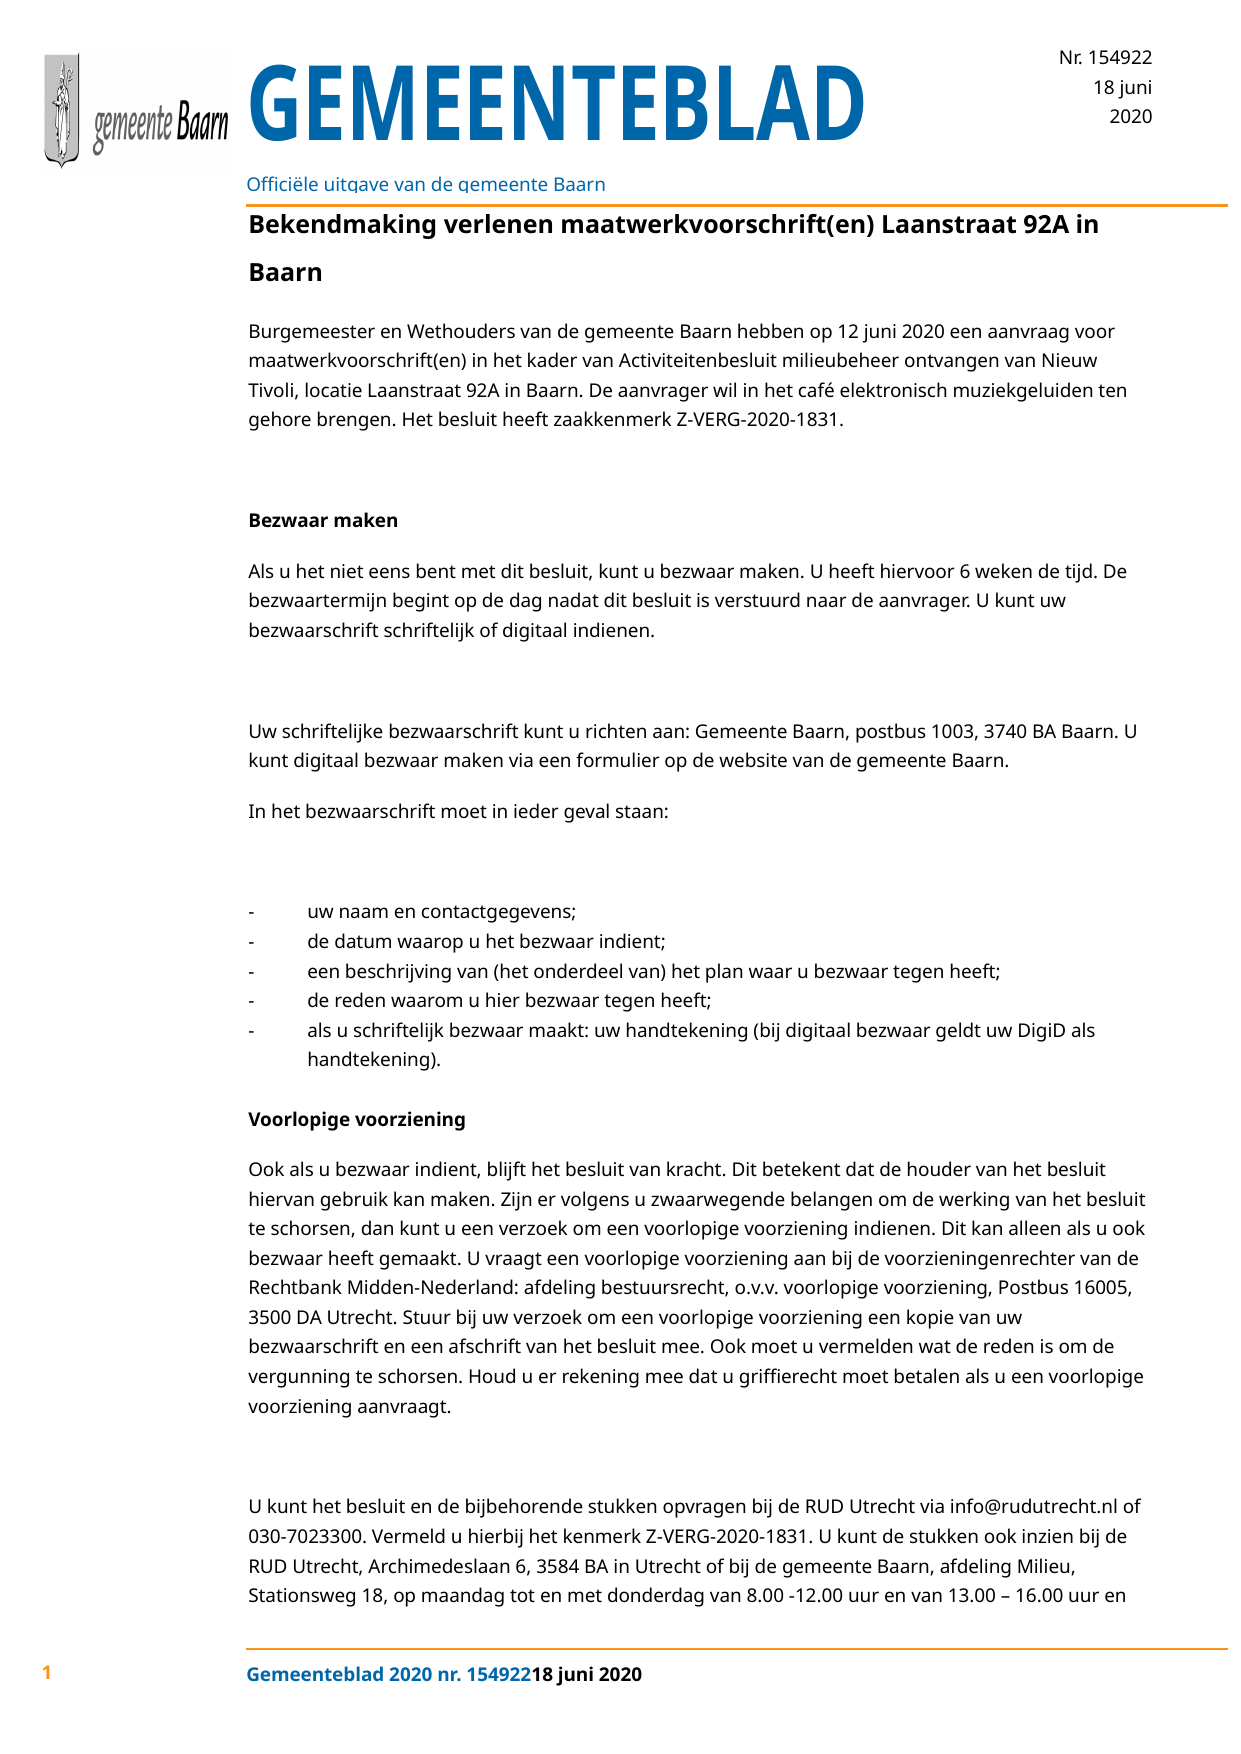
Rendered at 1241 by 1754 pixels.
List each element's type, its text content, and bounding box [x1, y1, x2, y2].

list de datum waarop u het bezwaar indient; [248, 928, 1152, 954]
list een beschrijving van (het onderdeel van) het plan waar u bezwaar tegen heeft; [248, 958, 1152, 984]
text U kunt het besluit en de bijbehorende stukken opvragen bij de RUD Utrecht via info@rudutrecht.nl of 030-7023300. Vermeld u hierbij het kenmerk Z-VERG-2020-1831. U kunt de stukken ook inzien bij de RUD Utrecht, Archimedeslaan 6, 3584 BA in Utrecht of bij de gemeente Baarn, afdeling Milieu, Stationsweg 18, op maandag tot en met donderdag van 8.00 -12.00 uur en van 13.00 – 16.00 uur en [248, 1494, 1152, 1608]
list uw naam en contactgegevens; [248, 899, 1152, 924]
text Bezwaar maken [248, 507, 1152, 533]
text Bekendmaking verlenen maatwerkvoorschrift(en) Laanstraat 92A in Baarn [248, 207, 1152, 288]
text Uw schriftelijke bezwaarschrift kunt u richten aan: Gemeente Baarn, postbus 1003, 3740 BA Baarn. U kunt digitaal bezwaar maken via een formulier op de website van de gemeente Baarn. [248, 718, 1152, 773]
list de reden waarom u hier bezwaar tegen heeft; [248, 987, 1152, 1013]
list als u schriftelijk bezwaar maakt: uw handtekening (bij digitaal bezwaar geldt uw DigiD als handtekening). [248, 1017, 1152, 1072]
text Voorlopige voorziening [248, 1106, 1152, 1132]
text In het bezwaarschrift moet in ieder geval staan: [248, 798, 1152, 824]
text Als u het niet eens bent met dit besluit, kunt u bezwaar maken. U heeft hiervoor 6 weken de tijd. De bezwaartermijn begint op de dag nadat dit besluit is verstuurd naar de aanvrager. U kunt uw bezwaarschrift schriftelijk of digitaal indienen. [248, 558, 1152, 643]
text Burgemeester en Wethouders van de gemeente Baarn hebben op 12 juni 2020 een aanvraag voor maatwerkvoorschrift(en) in het kader van Activiteitenbesluit milieubeheer ontvangen van Nieuw Tivoli, locatie Laanstraat 92A in Baarn. De aanvrager wil in het café elektronisch muziekgeluiden ten gehore brengen. Het besluit heeft zaakkenmerk Z-VERG-2020-1831. [248, 318, 1152, 432]
text Ook als u bezwaar indient, blijft het besluit van kracht. Dit betekent dat de houder van het besluit hiervan gebruik kan maken. Zijn er volgens u zwaarwegende belangen om de werking van het besluit te schorsen, dan kunt u een verzoek om een voorlopige voorziening indienen. Dit kan alleen als u ook bezwaar heeft gemaakt. U vraagt een voorlopige voorziening aan bij de voorzieningenrechter van de Rechtbank Midden-Nederland: afdeling bestuursrecht, o.v.v. voorlopige voorziening, Postbus 16005, 3500 DA Utrecht. Stuur bij uw verzoek om een voorlopige voorziening een kopie van uw bezwaarschrift en een afschrift van het besluit mee. Ook moet u vermelden wat de reden is om de vergunning te schorsen. Houd u er rekening mee dat u griffierecht moet betalen als u een voorlopige voorziening aanvraagt. [248, 1156, 1152, 1419]
picture [41, 47, 231, 172]
